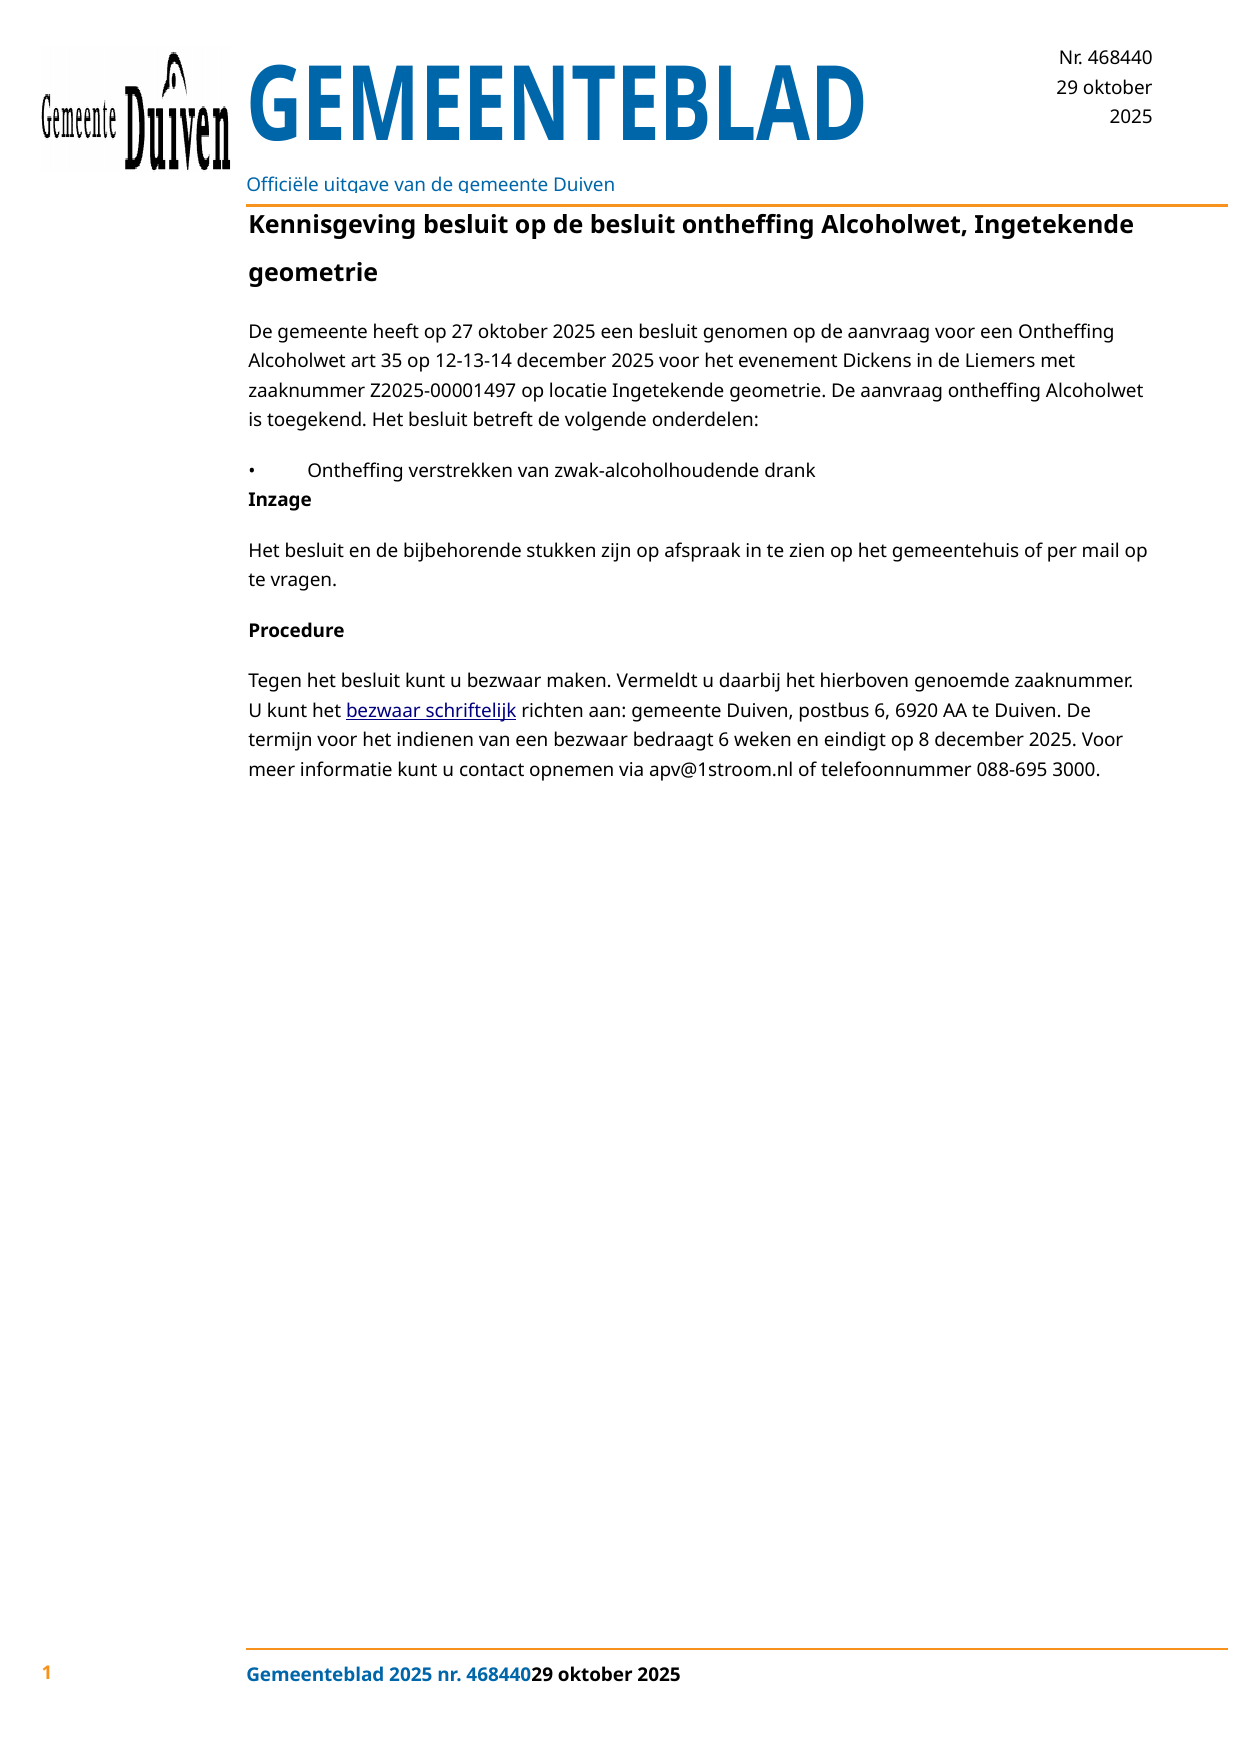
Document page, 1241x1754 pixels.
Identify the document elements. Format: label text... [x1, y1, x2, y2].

text De gemeente heeft op 27 oktober 2025 een besluit genomen op de aanvraag voor een Ontheffing Alcoholwet art 35 op 12-13-14 december 2025 voor het evenement Dickens in de Liemers met zaaknummer Z2025-00001497 op locatie Ingetekende geometrie. De aanvraag ontheffing Alcoholwet is toegekend. Het besluit betreft de volgende onderdelen: [248, 318, 1152, 432]
list Ontheffing verstrekken van zwak-alcoholhoudende drank [248, 457, 1152, 483]
text Inzage [248, 487, 1152, 512]
text Procedure [248, 617, 1152, 643]
text Het besluit en de bijbehorende stukken zijn op afspraak in te zien op het gemeentehuis of per mail op te vragen. [248, 537, 1152, 592]
picture [41, 47, 231, 172]
text Tegen het besluit kunt u bezwaar maken. Vermeldt u daarbij het hierboven genoemde zaaknummer. U kunt het bezwaar schriftelijk richten aan: gemeente Duiven, postbus 6, 6920 AA te Duiven. De termijn voor het indienen van een bezwaar bedraagt 6 weken en eindigt op 8 december 2025. Voor meer informatie kunt u contact opnemen via apv@1stroom.nl of telefoonnummer 088-695 3000. [248, 667, 1152, 782]
text Kennisgeving besluit op de besluit ontheffing Alcoholwet, Ingetekende geometrie [248, 207, 1152, 288]
